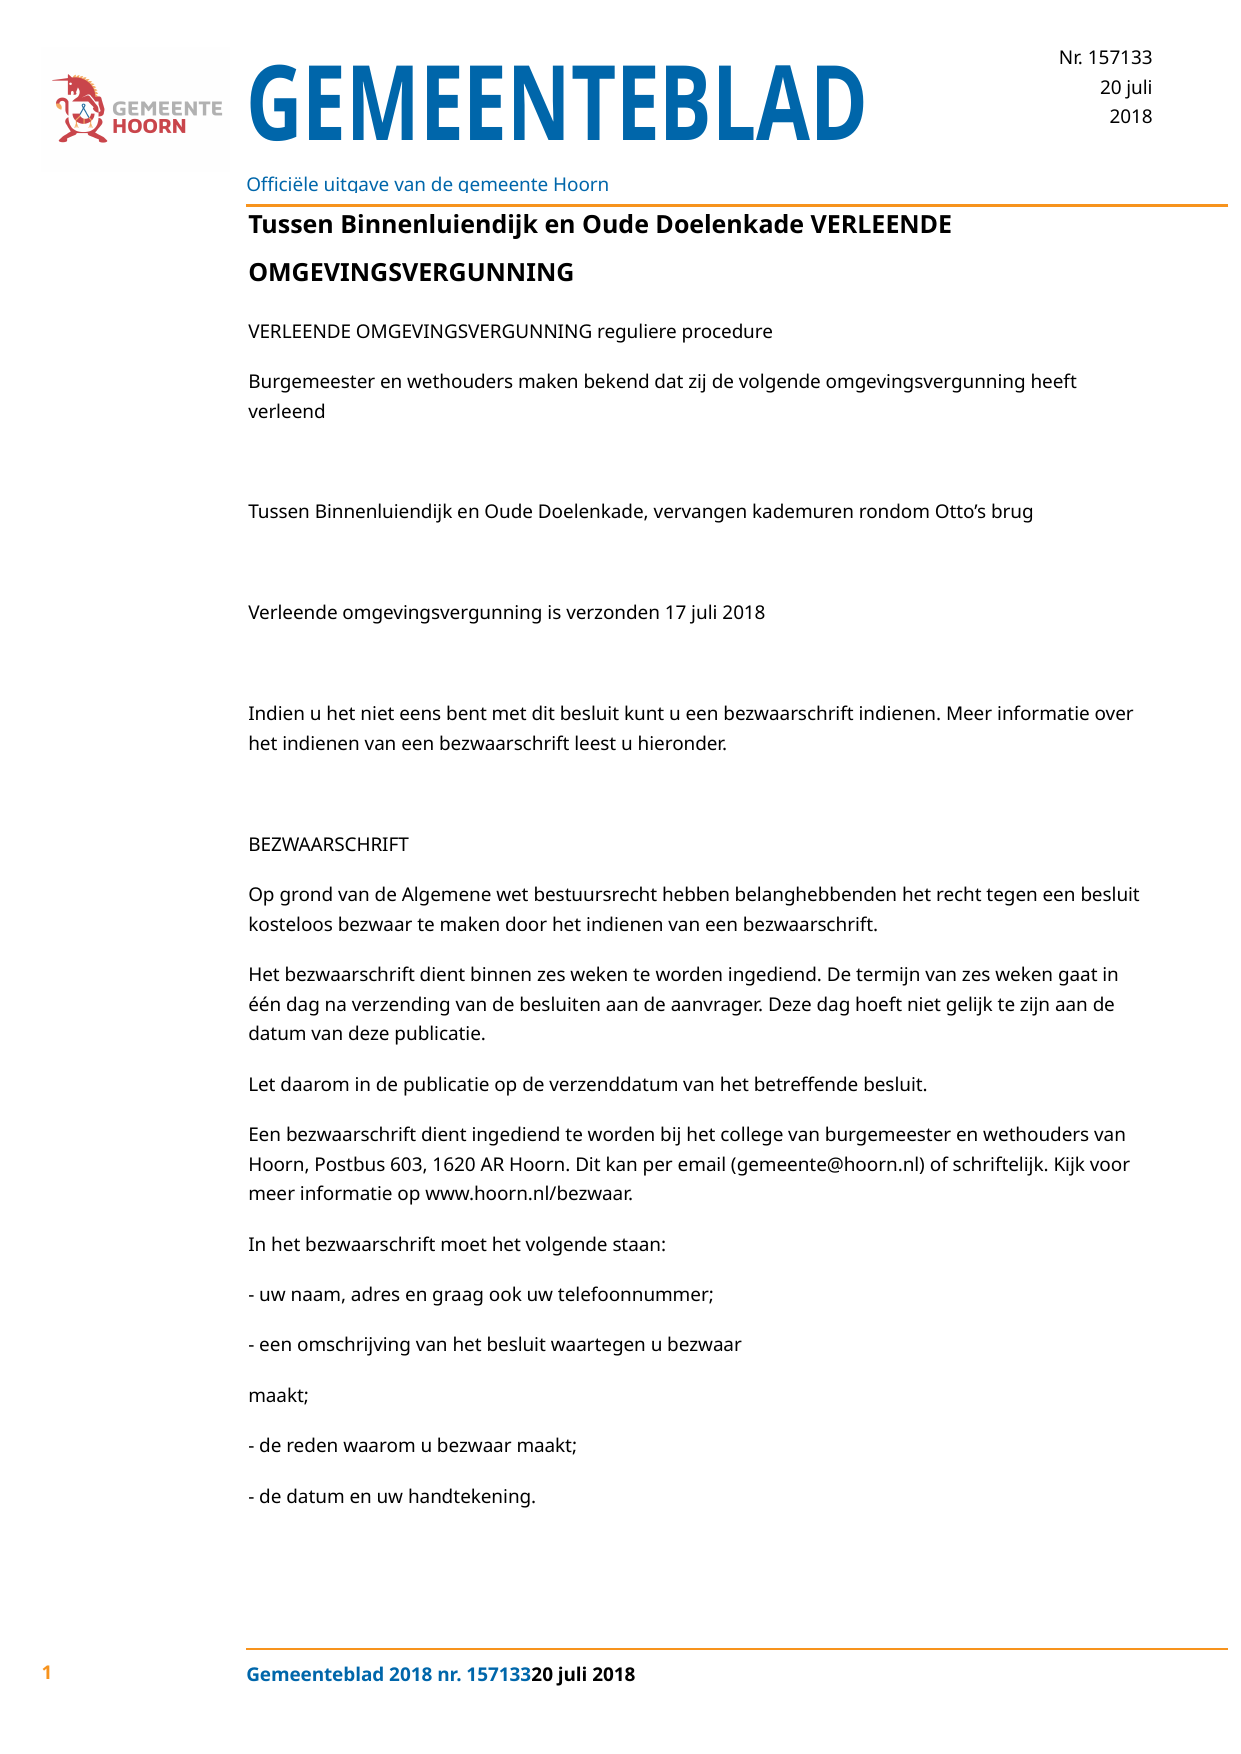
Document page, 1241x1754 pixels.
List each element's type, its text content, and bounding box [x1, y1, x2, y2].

text - de datum en uw handtekening. [248, 1483, 1152, 1509]
text Indien u het niet eens bent met dit besluit kunt u een bezwaarschrift indienen. Meer informatie over het indienen van een bezwaarschrift leest u hieronder. [248, 700, 1152, 756]
text Tussen Binnenluiendijk en Oude Doelenkade, vervangen kademuren rondom Otto’s brug [248, 499, 1152, 524]
text BEZWAARSCHRIFT [248, 831, 1152, 857]
text - uw naam, adres en graag ook uw telefoonnummer; [248, 1281, 1152, 1307]
text - een omschrijving van het besluit waartegen u bezwaar [248, 1332, 1152, 1357]
text - de reden waarom u bezwaar maakt; [248, 1432, 1152, 1458]
text In het bezwaarschrift moet het volgende staan: [248, 1231, 1152, 1257]
text Het bezwaarschrift dient binnen zes weken te worden ingediend. De termijn van zes weken gaat in één dag na verzending van de besluiten aan de aanvrager. Deze dag hoeft niet gelijk te zijn aan de datum van deze publicatie. [248, 961, 1152, 1046]
text Burgemeester en wethouders maken bekend dat zij de volgende omgevingsvergunning heeft verleend [248, 368, 1152, 424]
text Op grond van de Algemene wet bestuursrecht hebben belanghebbenden het recht tegen een besluit kosteloos bezwaar te maken door het indienen van een bezwaarschrift. [248, 881, 1152, 937]
picture [41, 47, 231, 172]
text Een bezwaarschrift dient ingediend te worden bij het college van burgemeester en wethouders van Hoorn, Postbus 603, 1620 AR Hoorn. Dit kan per email (gemeente@hoorn.nl) of schriftelijk. Kijk voor meer informatie op www.hoorn.nl/bezwaar. [248, 1121, 1152, 1206]
text VERLEENDE OMGEVINGSVERGUNNING reguliere procedure [248, 318, 1152, 344]
text Let daarom in de publicatie op de verzenddatum van het betreffende besluit. [248, 1071, 1152, 1097]
text maakt; [248, 1382, 1152, 1408]
text Verleende omgevingsvergunning is verzonden 17 juli 2018 [248, 599, 1152, 625]
text Tussen Binnenluiendijk en Oude Doelenkade VERLEENDE OMGEVINGSVERGUNNING [248, 207, 1152, 288]
